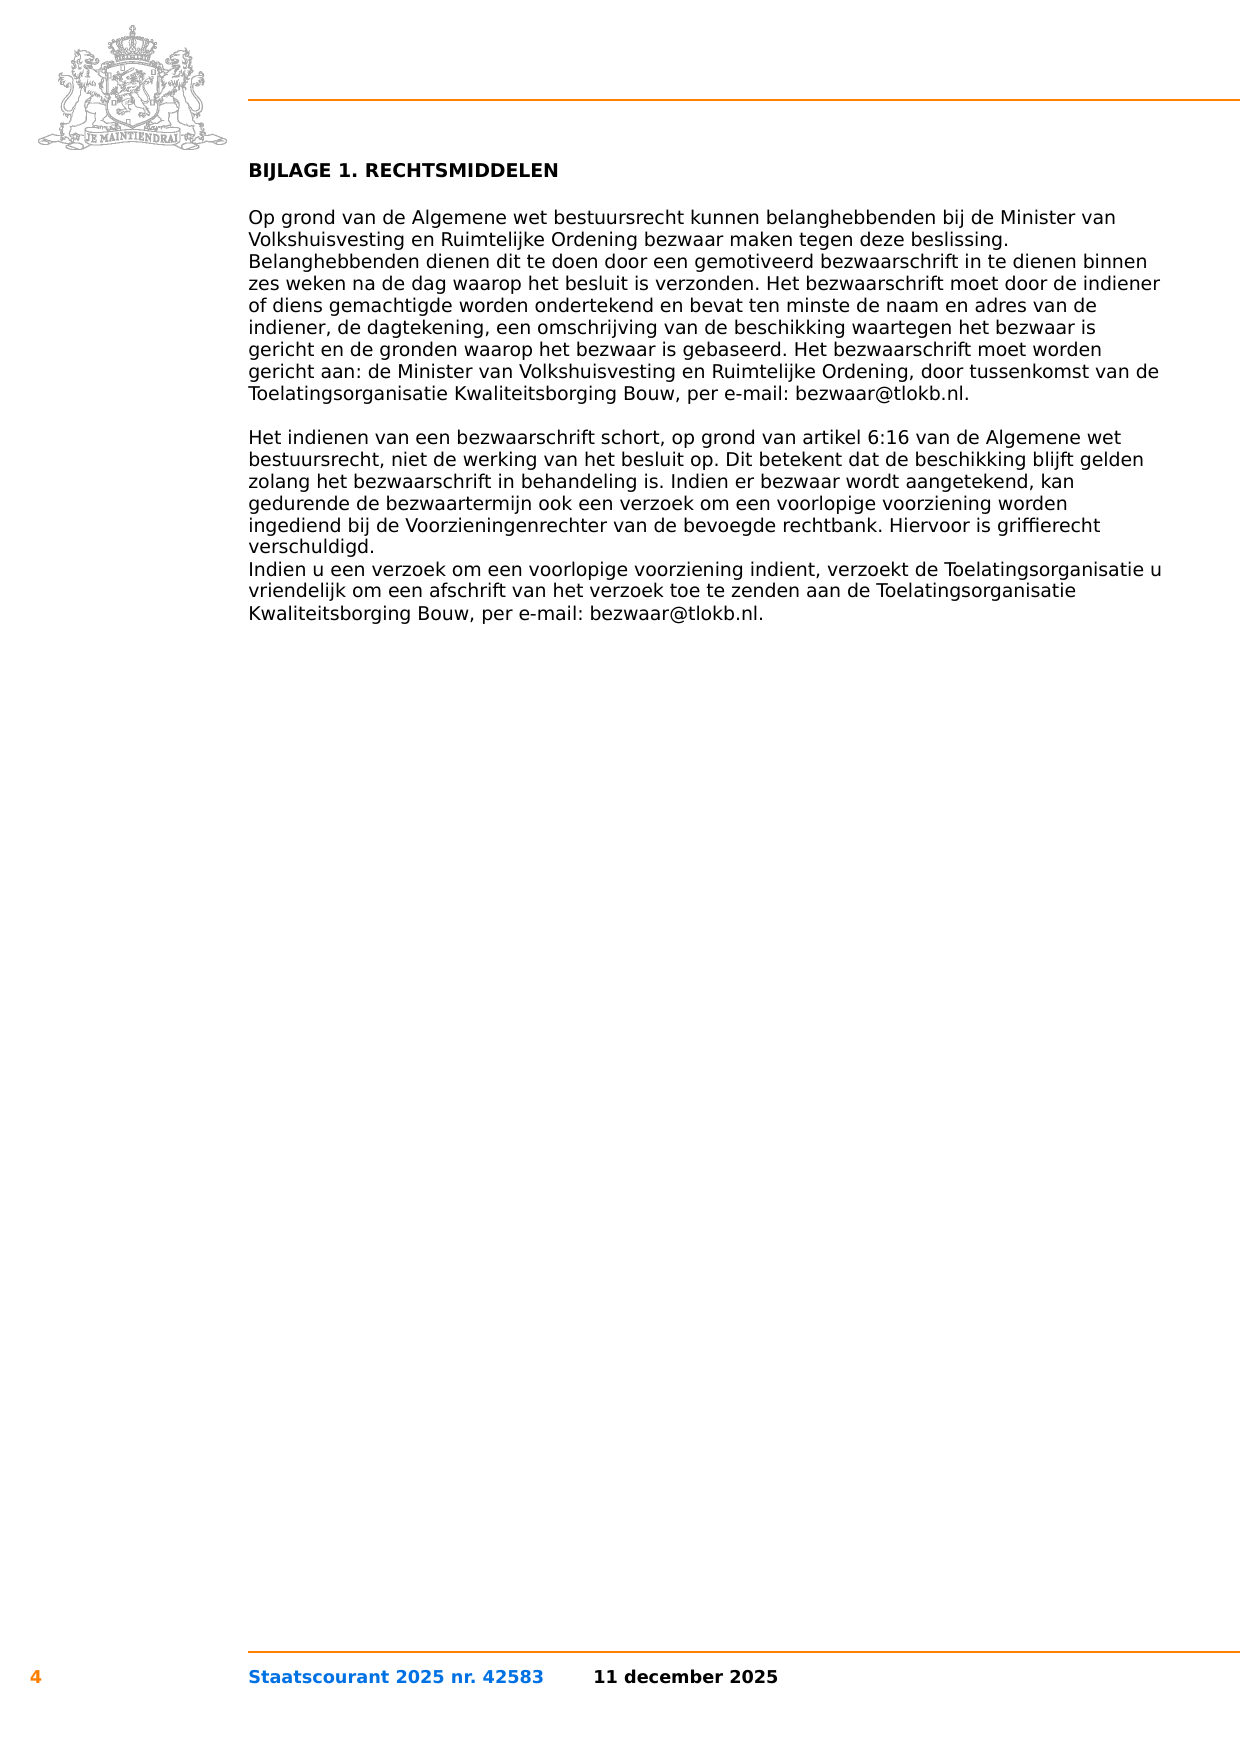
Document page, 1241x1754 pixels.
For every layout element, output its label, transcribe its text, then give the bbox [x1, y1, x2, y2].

picture [38, 25, 227, 150]
text Indien u een verzoek om een voorlopige voorziening indient, verzoekt de Toelatingsorganisatie u vriendelijk om een afschrift van het verzoek toe te zenden aan de Toelatingsorganisatie Kwaliteitsborging Bouw, per e-mail: bezwaar@tlokb.nl. [248, 558, 1163, 624]
text Op grond van de Algemene wet bestuursrecht kunnen belanghebbenden bij de Minister van Volkshuisvesting en Ruimtelijke Ordening bezwaar maken tegen deze beslissing. Belanghebbenden dienen dit te doen door een gemotiveerd bezwaarschrift in te dienen binnen zes weken na de dag waarop het besluit is verzonden. Het bezwaarschrift moet door de indiener of diens gemachtigde worden ondertekend en bevat ten minste de naam en adres van de indiener, de dagtekening, een omschrijving van de beschikking waartegen het bezwaar is gericht en de gronden waarop het bezwaar is gebaseerd. Het bezwaarschrift moet worden gericht aan: de Minister van Volkshuisvesting en Ruimtelijke Ordening, door tussenkomst van de Toelatingsorganisatie Kwaliteitsborging Bouw, per e-mail: bezwaar@tlokb.nl. [248, 207, 1163, 405]
text Het indienen van een bezwaarschrift schort, op grond van artikel 6:16 van de Algemene wet bestuursrecht, niet de werking van het besluit op. Dit betekent dat de beschikking blijft gelden zolang het bezwaarschrift in behandeling is. Indien er bezwaar wordt aangetekend, kan gedurende de bezwaartermijn ook een verzoek om een voorlopige voorziening worden ingediend bij de Voorzieningenrechter van de bevoegde rechtbank. Hiervoor is griffierecht verschuldigd. [248, 427, 1163, 558]
subtitle BIJLAGE 1. RECHTSMIDDELEN [248, 160, 1163, 182]
